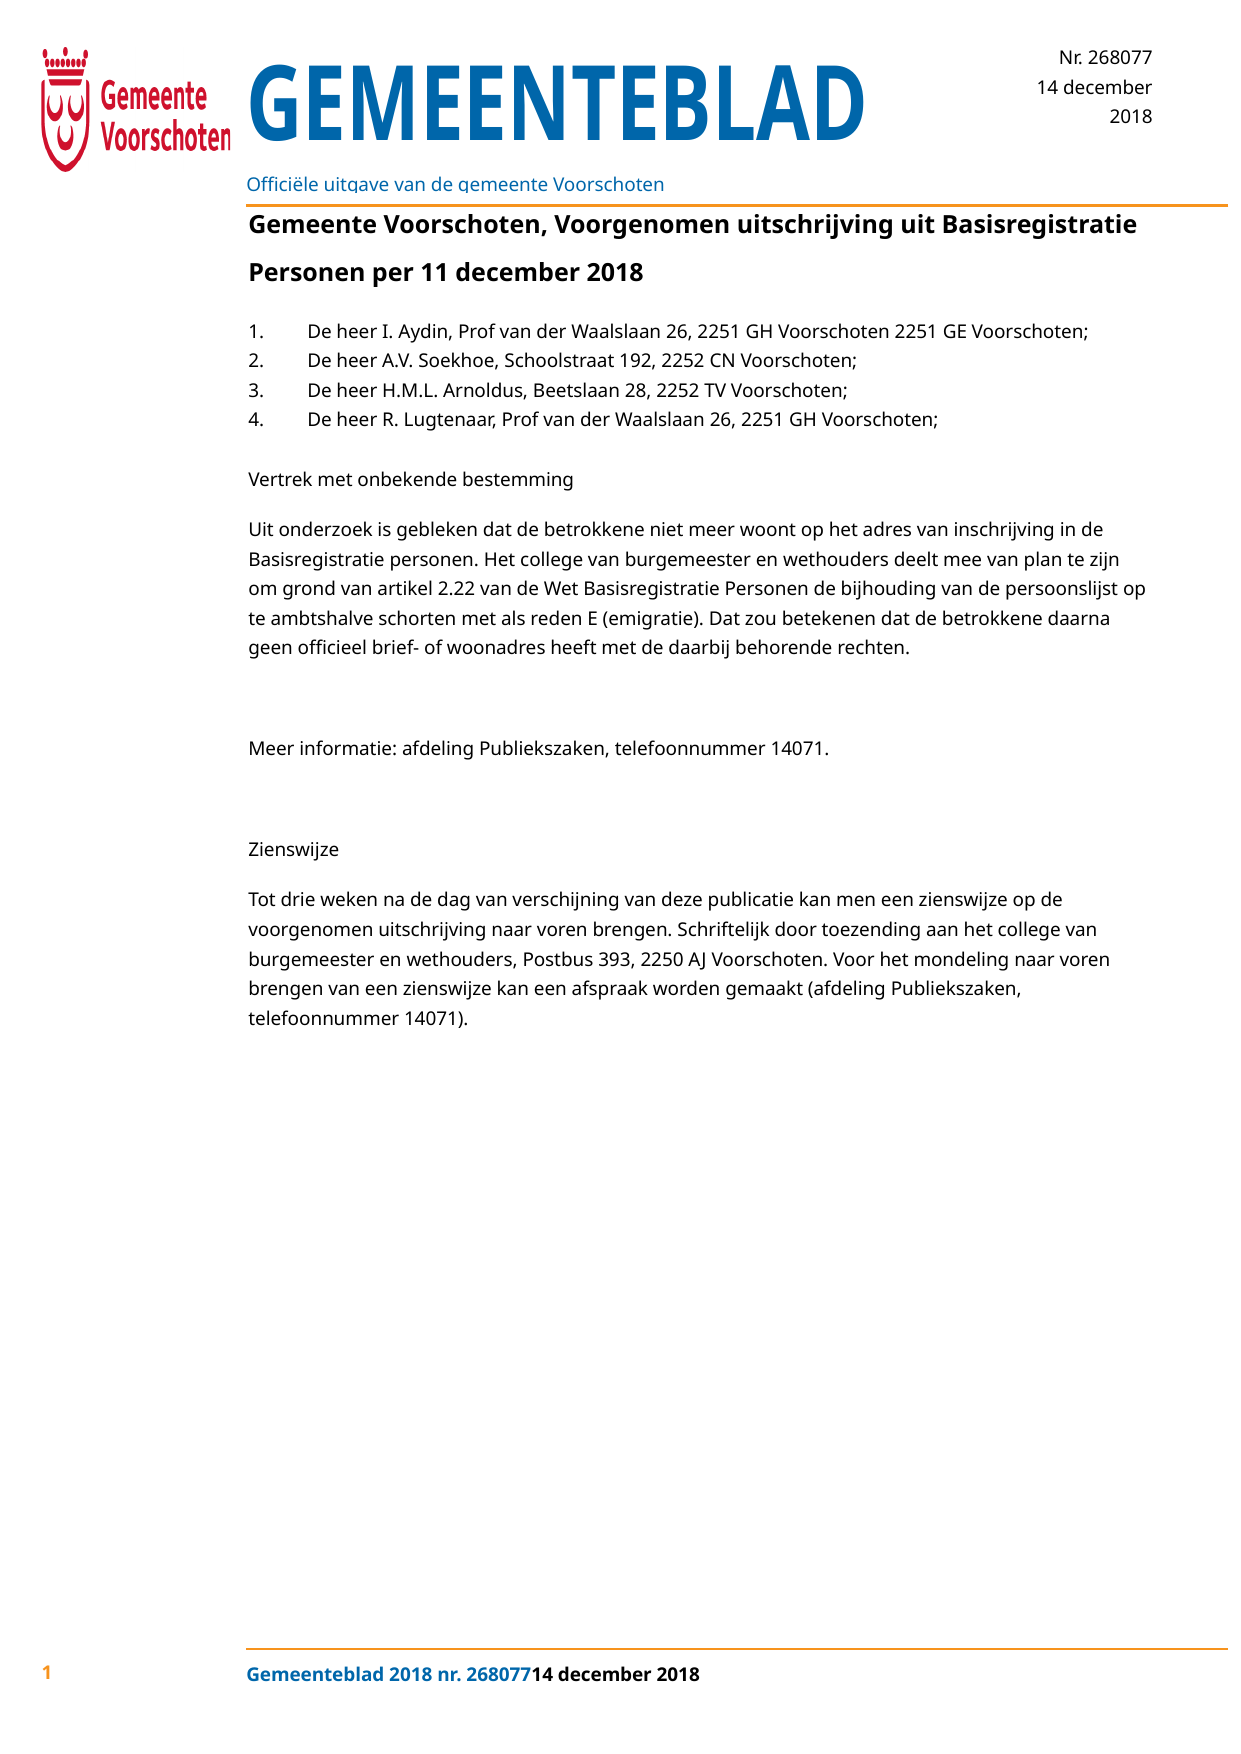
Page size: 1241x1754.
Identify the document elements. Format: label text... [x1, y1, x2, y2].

list De heer A.V. Soekhoe, Schoolstraat 192, 2252 CN Voorschoten; [248, 347, 1152, 373]
text Tot drie weken na de dag van verschijning van deze publicatie kan men een zienswijze op de voorgenomen uitschrijving naar voren brengen. Schriftelijk door toezending aan het college van burgemeester en wethouders, Postbus 393, 2250 AJ Voorschoten. Voor het mondeling naar voren brengen van een zienswijze kan een afspraak worden gemaakt (afdeling Publiekszaken, telefoonnummer 14071). [248, 887, 1152, 1031]
list De heer I. Aydin, Prof van der Waalslaan 26, 2251 GH Voorschoten 2251 GE Voorschoten; [248, 318, 1152, 344]
picture [41, 47, 231, 172]
text Uit onderzoek is gebleken dat de betrokkene niet meer woont op het adres van inschrijving in de Basisregistratie personen. Het college van burgemeester en wethouders deelt mee van plan te zijn om grond van artikel 2.22 van de Wet Basisregistratie Personen de bijhouding van de persoonslijst op te ambtshalve schorten met als reden E (emigratie). Dat zou betekenen dat de betrokkene daarna geen officieel brief- of woonadres heeft met de daarbij behorende rechten. [248, 516, 1152, 660]
list De heer R. Lugtenaar, Prof van der Waalslaan 26, 2251 GH Voorschoten; [248, 407, 1152, 432]
list De heer H.M.L. Arnoldus, Beetslaan 28, 2252 TV Voorschoten; [248, 377, 1152, 403]
text Meer informatie: afdeling Publiekszaken, telefoonnummer 14071. [248, 735, 1152, 761]
text Zienswijze [248, 836, 1152, 862]
text Gemeente Voorschoten, Voorgenomen uitschrijving uit Basisregistratie Personen per 11 december 2018 [248, 207, 1152, 288]
text Vertrek met onbekende bestemming [248, 466, 1152, 492]
